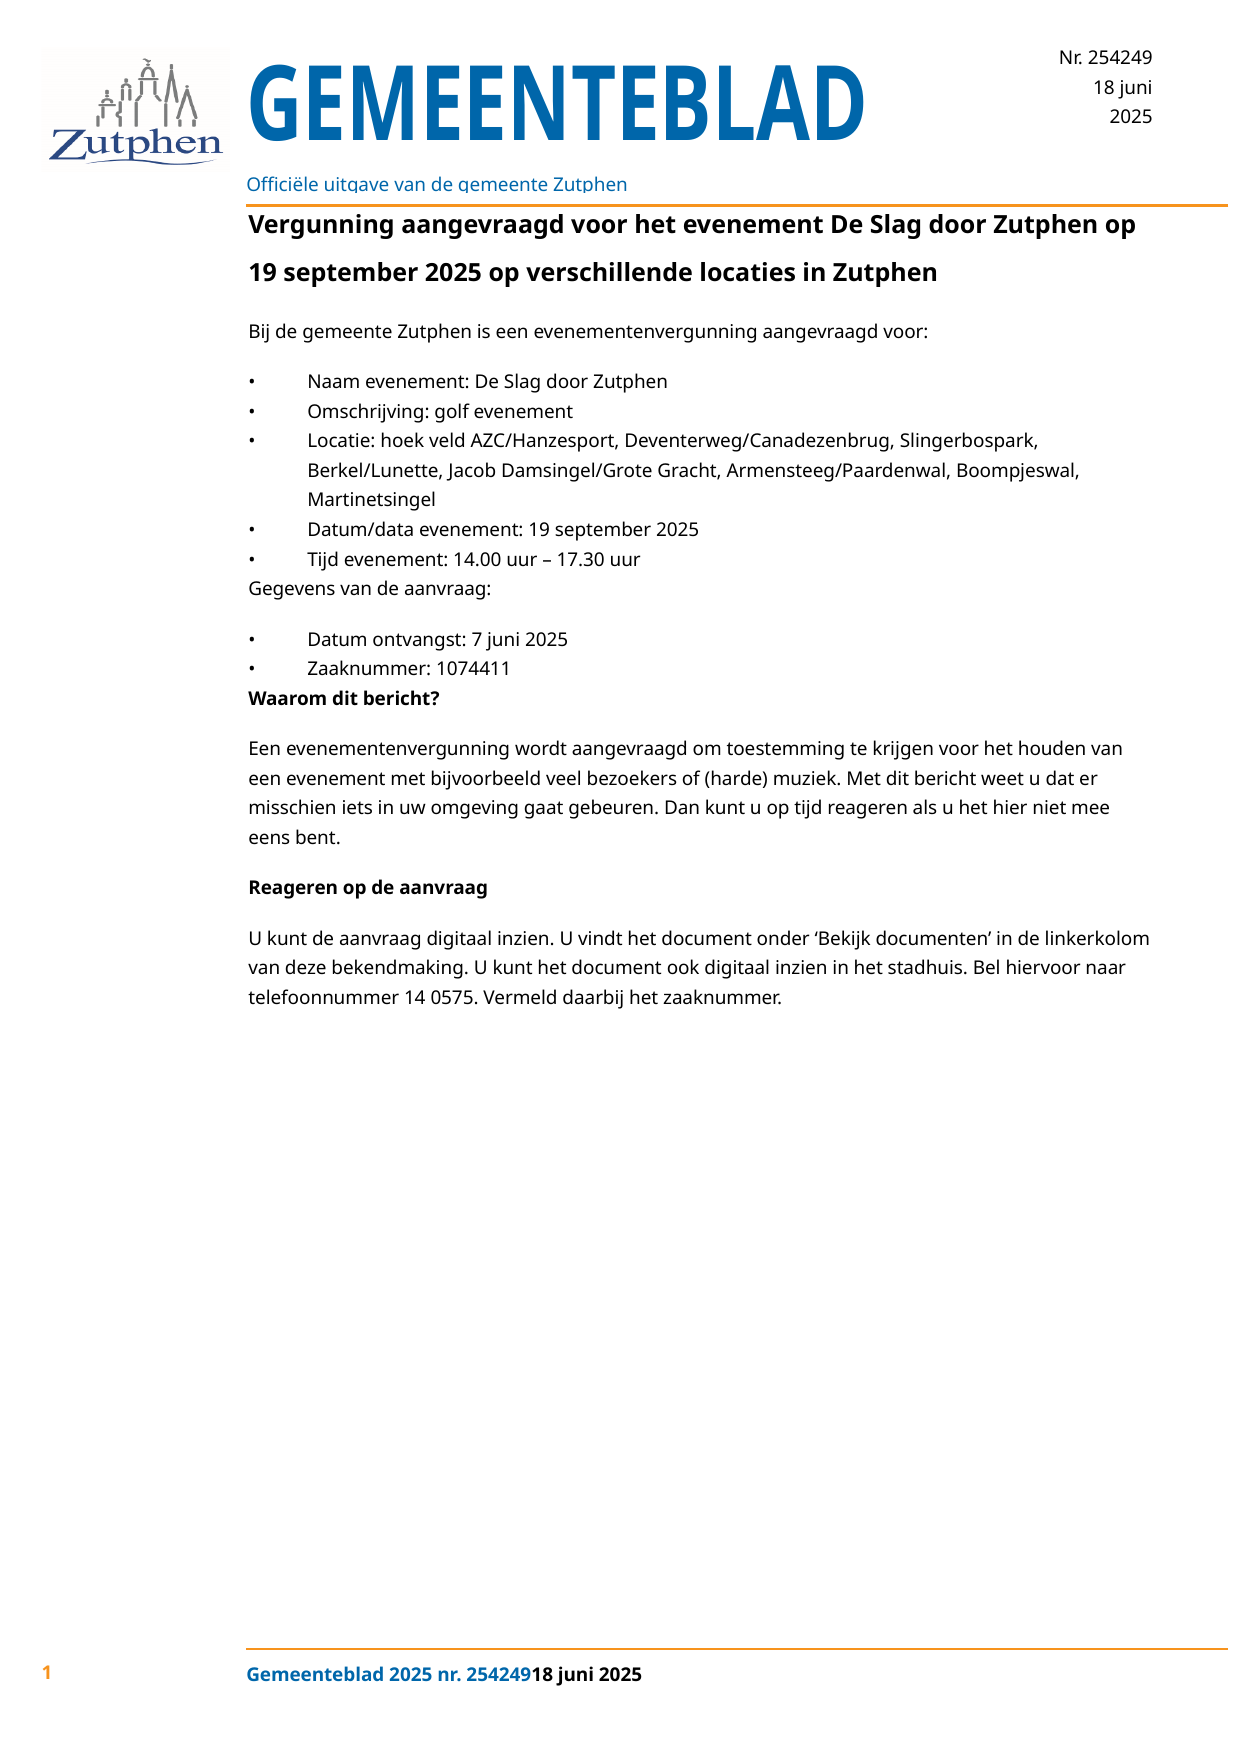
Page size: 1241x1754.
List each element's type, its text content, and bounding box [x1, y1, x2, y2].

text Bij de gemeente Zutphen is een evenementenvergunning aangevraagd voor: [248, 318, 1152, 344]
list Datum ontvangst: 7 juni 2025 [248, 626, 1152, 652]
text Waarom dit bericht? [248, 685, 1152, 711]
picture [41, 47, 231, 172]
text Vergunning aangevraagd voor het evenement De Slag door Zutphen op 19 september 2025 op verschillende locaties in Zutphen [248, 207, 1152, 288]
text Reageren op de aanvraag [248, 874, 1152, 900]
list Tijd evenement: 14.00 uur – 17.30 uur [248, 546, 1152, 572]
list Zaaknummer: 1074411 [248, 655, 1152, 681]
text Een evenementenvergunning wordt aangevraagd om toestemming te krijgen voor het houden van een evenement met bijvoorbeeld veel bezoekers of (harde) muziek. Met dit bericht weet u dat er misschien iets in uw omgeving gaat gebeuren. Dan kunt u op tijd reageren als u het hier niet mee eens bent. [248, 735, 1152, 850]
list Datum/data evenement: 19 september 2025 [248, 516, 1152, 542]
text U kunt de aanvraag digitaal inzien. U vindt het document onder ‘Bekijk documenten’ in de linkerkolom van deze bekendmaking. U kunt het document ook digitaal inzien in het stadhuis. Bel hiervoor naar telefoonnummer 14 0575. Vermeld daarbij het zaaknummer. [248, 925, 1152, 1010]
list Naam evenement: De Slag door Zutphen [248, 368, 1152, 394]
list Omschrijving: golf evenement [248, 398, 1152, 424]
list Locatie: hoek veld AZC/Hanzesport, Deventerweg/Canadezenbrug, Slingerbospark, Berkel/Lunette, Jacob Damsingel/Grote Gracht, Armensteeg/Paardenwal, Boompjeswal, Martinetsingel [248, 427, 1152, 512]
text Gegevens van de aanvraag: [248, 575, 1152, 601]
